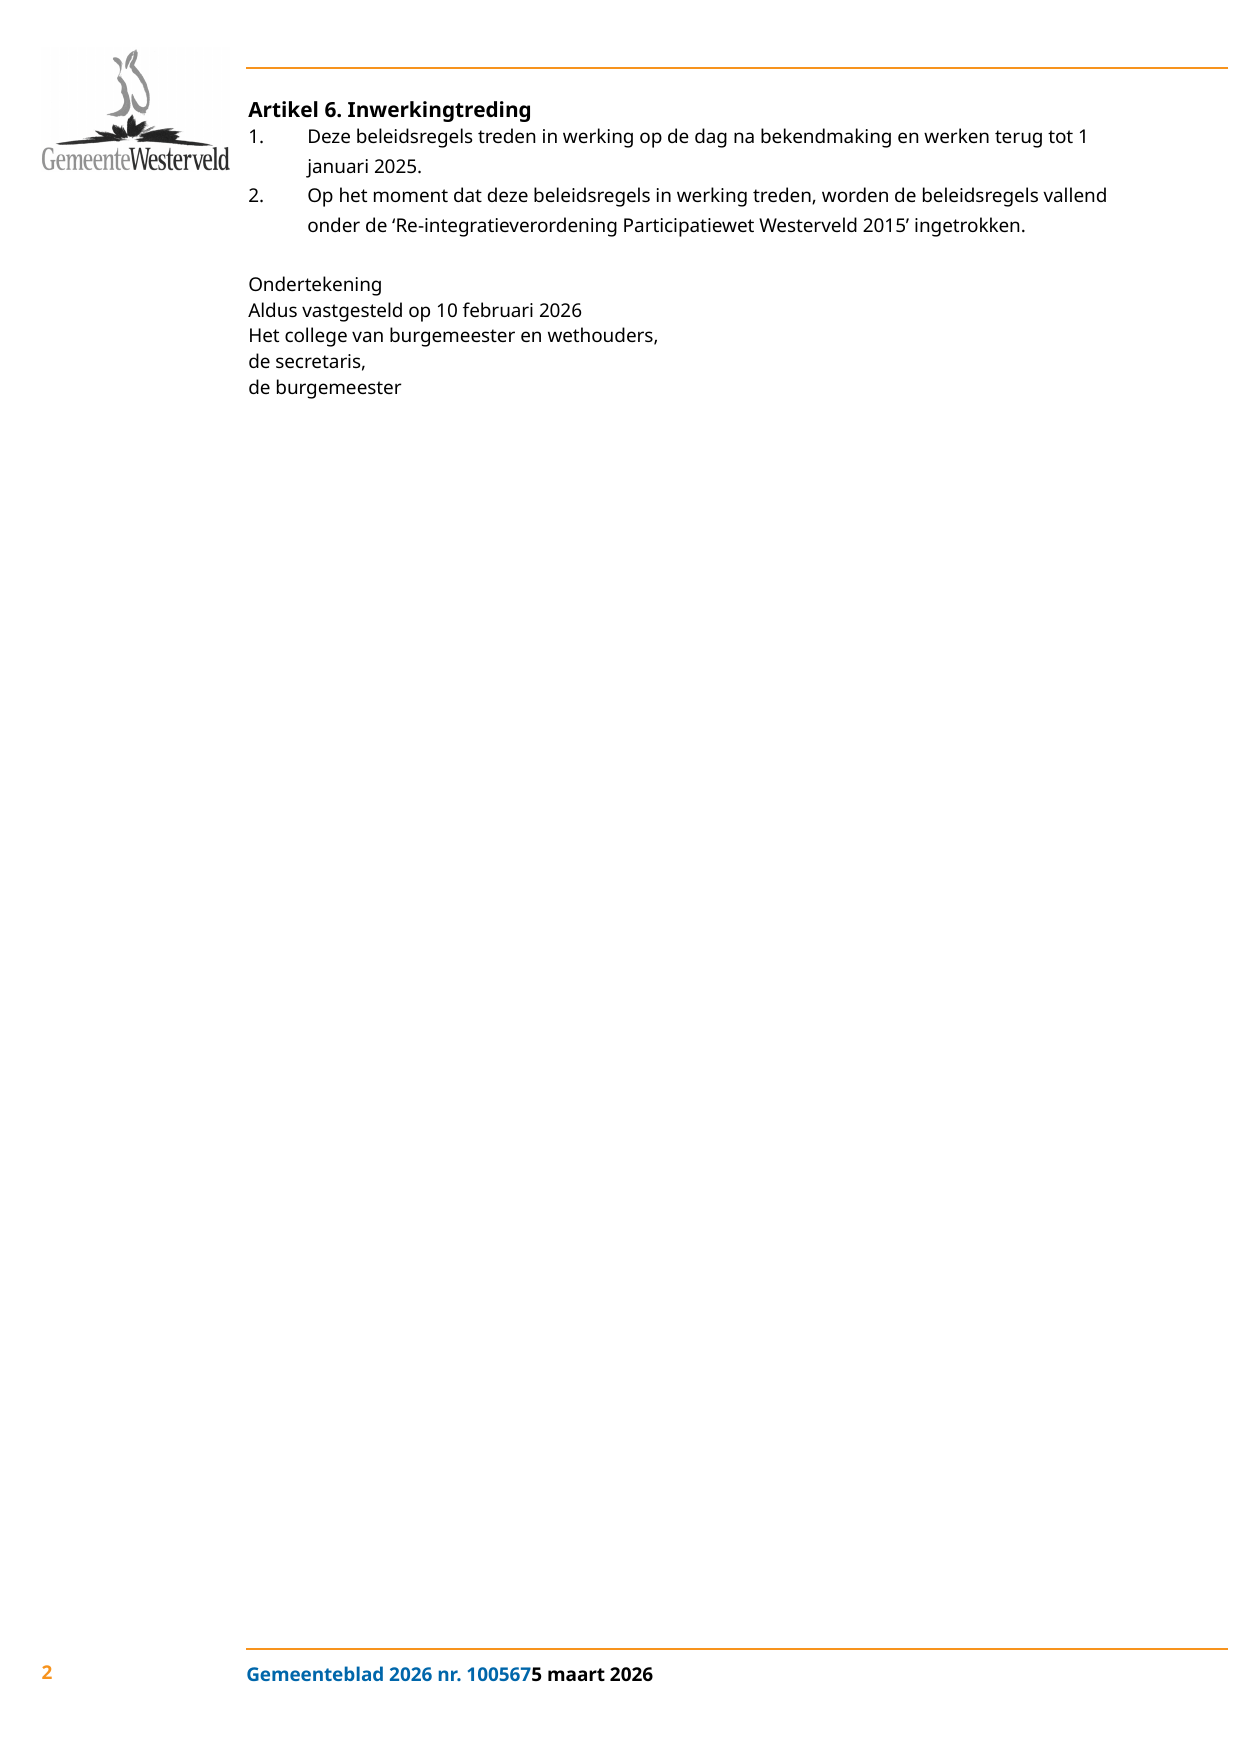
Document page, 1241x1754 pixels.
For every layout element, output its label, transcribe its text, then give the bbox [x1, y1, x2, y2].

text Artikel 6. Inwerkingtreding [248, 95, 1152, 123]
text Het college van burgemeester en wethouders, [248, 323, 1152, 348]
text Ondertekening [248, 271, 1152, 297]
text de secretaris, [248, 348, 1152, 374]
text de burgemeester [248, 374, 1152, 400]
list Deze beleidsregels treden in werking op de dag na bekendmaking en werken terug tot 1 januari 2025. [248, 123, 1152, 178]
list Op het moment dat deze beleidsregels in werking treden, worden de beleidsregels vallend onder de ‘Re-integratieverordening Participatiewet Westerveld 2015’ ingetrokken. [248, 182, 1152, 238]
picture [41, 47, 231, 172]
text Aldus vastgesteld op 10 februari 2026 [248, 297, 1152, 323]
